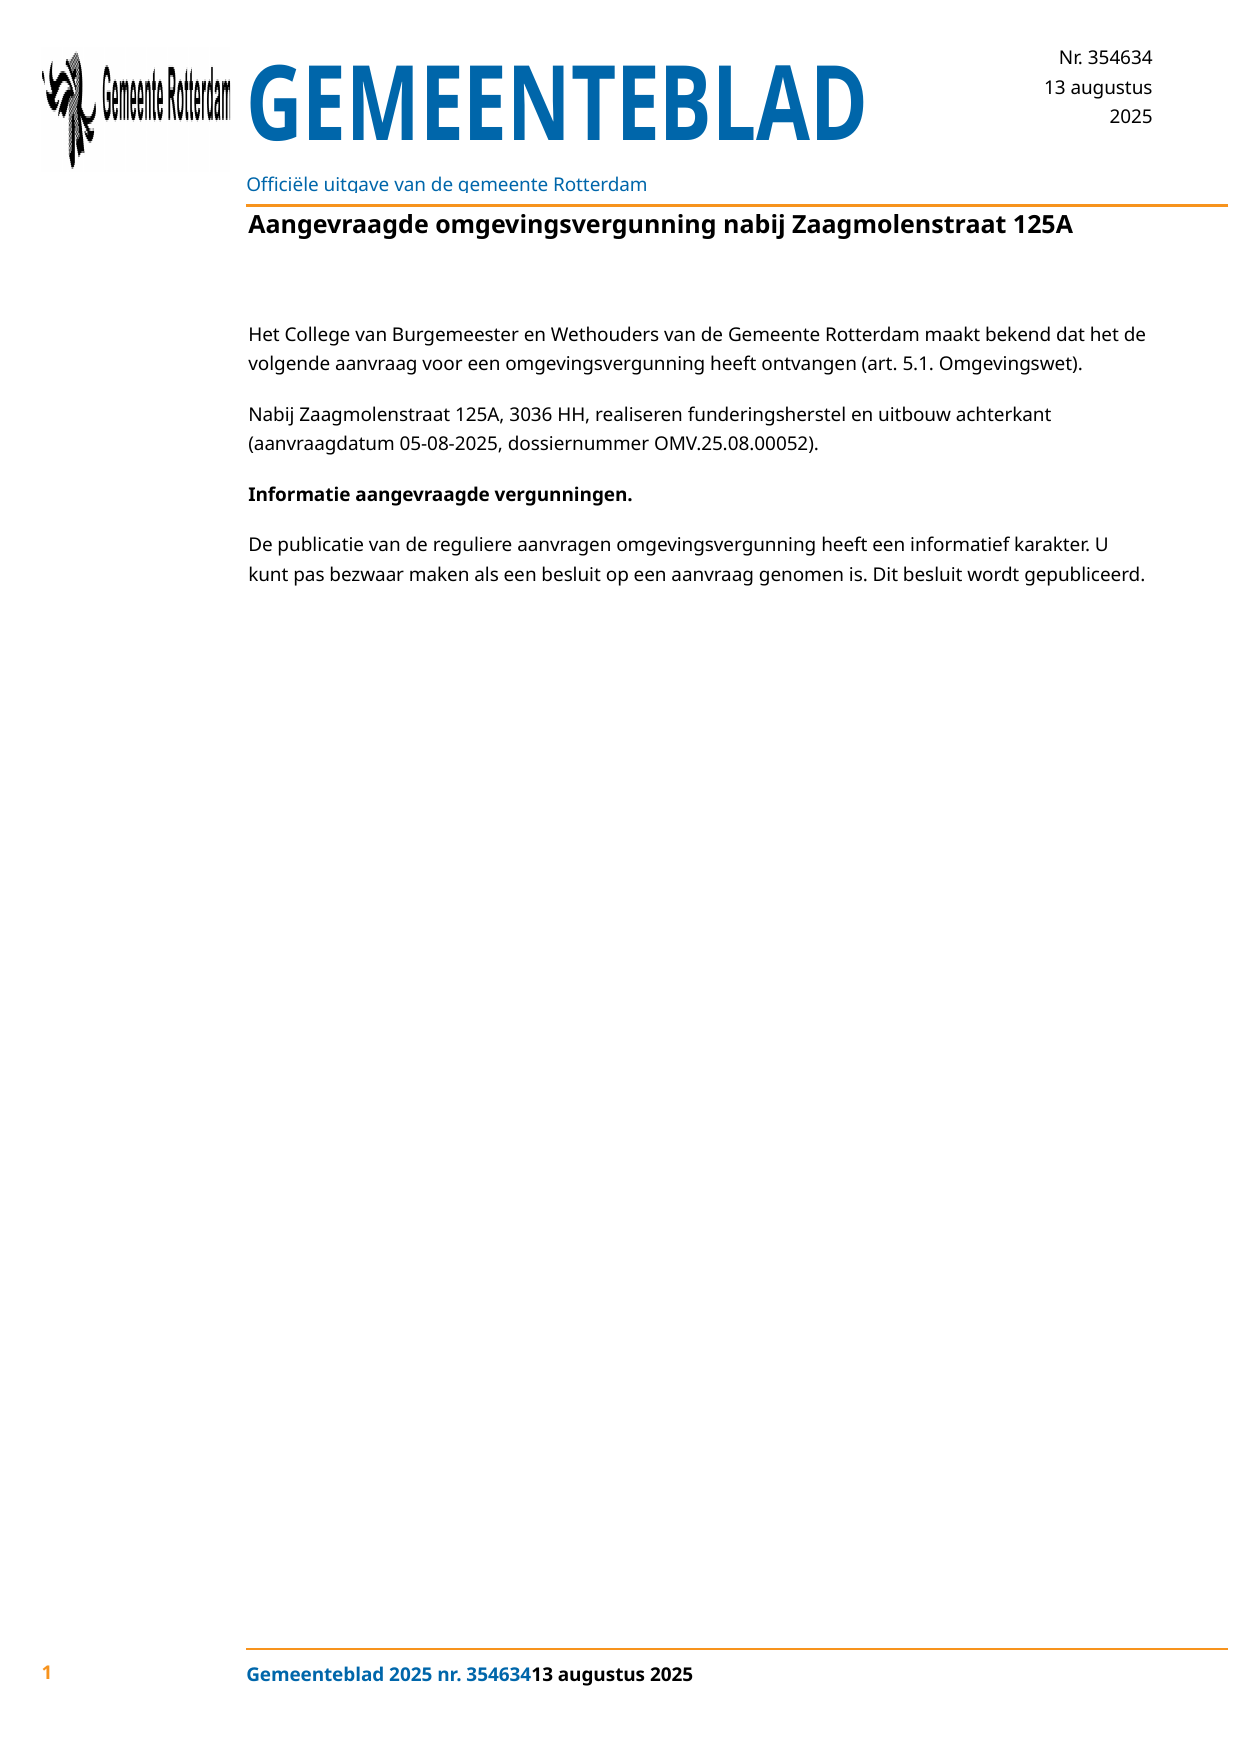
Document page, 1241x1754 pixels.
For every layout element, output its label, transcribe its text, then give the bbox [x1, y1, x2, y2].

text Het College van Burgemeester en Wethouders van de Gemeente Rotterdam maakt bekend dat het de volgende aanvraag voor een omgevingsvergunning heeft ontvangen (art. 5.1. Omgevingswet). [248, 321, 1152, 376]
text Aangevraagde omgevingsvergunning nabij Zaagmolenstraat 125A [248, 207, 1152, 241]
text Informatie aangevraagde vergunningen. [248, 481, 1152, 506]
picture [41, 47, 231, 172]
text Nabij Zaagmolenstraat 125A, 3036 HH, realiseren funderingsherstel en uitbouw achterkant (aanvraagdatum 05-08-2025, dossiernummer OMV.25.08.00052). [248, 401, 1152, 456]
text De publicatie van de reguliere aanvragen omgevingsvergunning heeft een informatief karakter. U kunt pas bezwaar maken als een besluit op een aanvraag genomen is. Dit besluit wordt gepubliceerd. [248, 531, 1152, 586]
